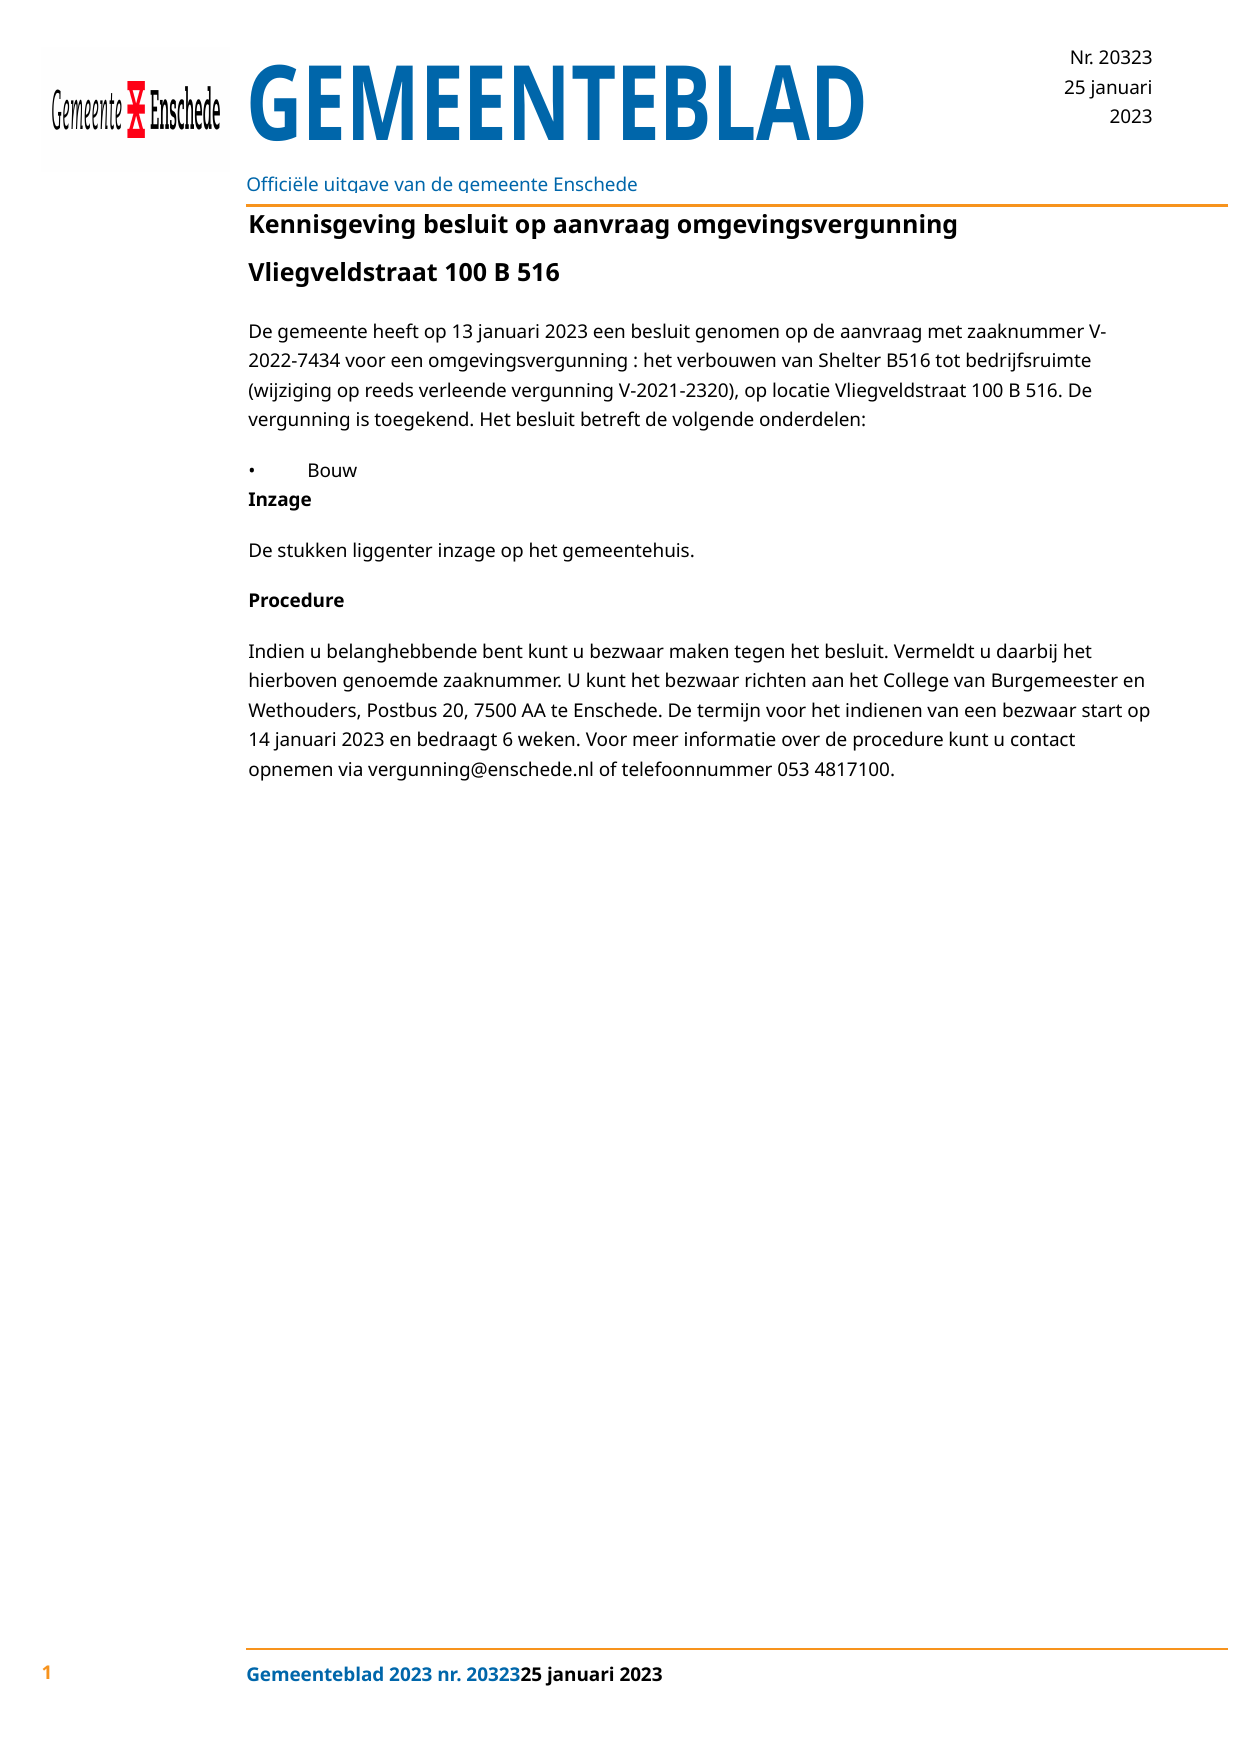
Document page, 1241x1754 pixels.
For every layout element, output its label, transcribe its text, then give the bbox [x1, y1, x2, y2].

text De stukken liggenter inzage op het gemeentehuis. [248, 537, 1152, 563]
list Bouw [248, 457, 1152, 483]
text De gemeente heeft op 13 januari 2023 een besluit genomen op de aanvraag met zaaknummer V-2022-7434 voor een omgevingsvergunning : het verbouwen van Shelter B516 tot bedrijfsruimte (wijziging op reeds verleende vergunning V-2021-2320), op locatie Vliegveldstraat 100 B 516. De vergunning is toegekend. Het besluit betreft de volgende onderdelen: [248, 318, 1152, 432]
picture [41, 47, 231, 172]
text Inzage [248, 487, 1152, 512]
text Procedure [248, 587, 1152, 613]
text Indien u belanghebbende bent kunt u bezwaar maken tegen het besluit. Vermeldt u daarbij het hierboven genoemde zaaknummer. U kunt het bezwaar richten aan het College van Burgemees­ter en Wethouders, Postbus 20, 7500 AA te Enschede. De termijn voor het indienen van een bezwaar start op 14 januari 2023 en bedraagt 6 weken. Voor meer informatie over de procedure kunt u contact opnemen via vergunning@enschede.nl of telefoonnummer 053 4817100. [248, 638, 1152, 782]
text Kennisgeving besluit op aanvraag omgevingsvergunning Vliegveldstraat 100 B 516 [248, 207, 1152, 288]
